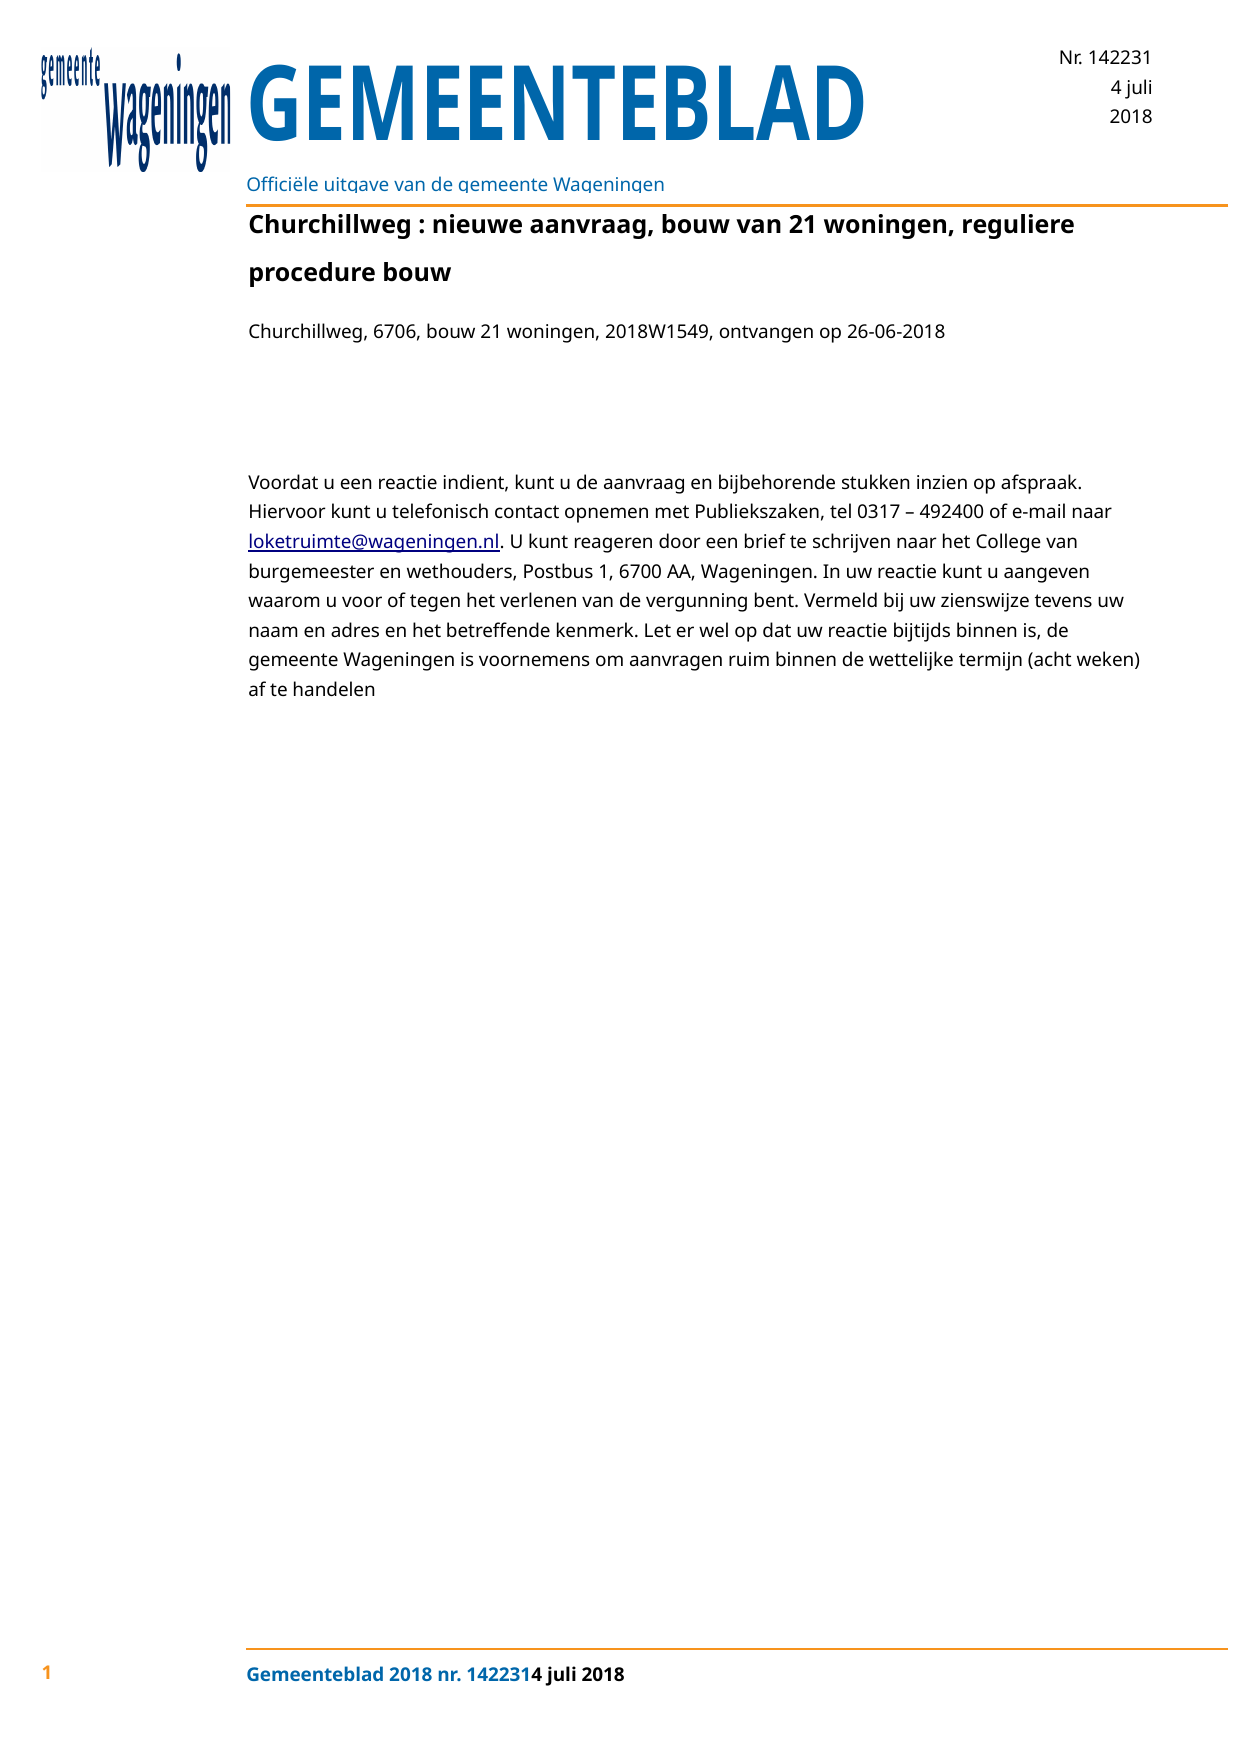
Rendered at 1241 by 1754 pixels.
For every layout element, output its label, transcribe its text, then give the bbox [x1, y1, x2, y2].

picture [41, 47, 231, 172]
text Voordat u een reactie indient, kunt u de aanvraag en bijbehorende stukken inzien op afspraak. Hiervoor kunt u telefonisch contact opnemen met Publiekszaken, tel 0317 – 492400 of e-mail naar loketruimte@wageningen.nl. U kunt reageren door een brief te schrijven naar het College van burgemeester en wethouders, Postbus 1, 6700 AA, Wageningen. In uw reactie kunt u aangeven waarom u voor of tegen het verlenen van de vergunning bent. Vermeld bij uw zienswijze tevens uw naam en adres en het betreffende kenmerk. Let er wel op dat uw reactie bijtijds binnen is, de gemeente Wageningen is voornemens om aanvragen ruim binnen de wettelijke termijn (acht weken) af te handelen [248, 469, 1152, 702]
text Churchillweg : nieuwe aanvraag, bouw van 21 woningen, reguliere procedure bouw [248, 207, 1152, 288]
text Churchillweg, 6706, bouw 21 woningen, 2018W1549, ontvangen op 26-06-2018 [248, 318, 1152, 344]
